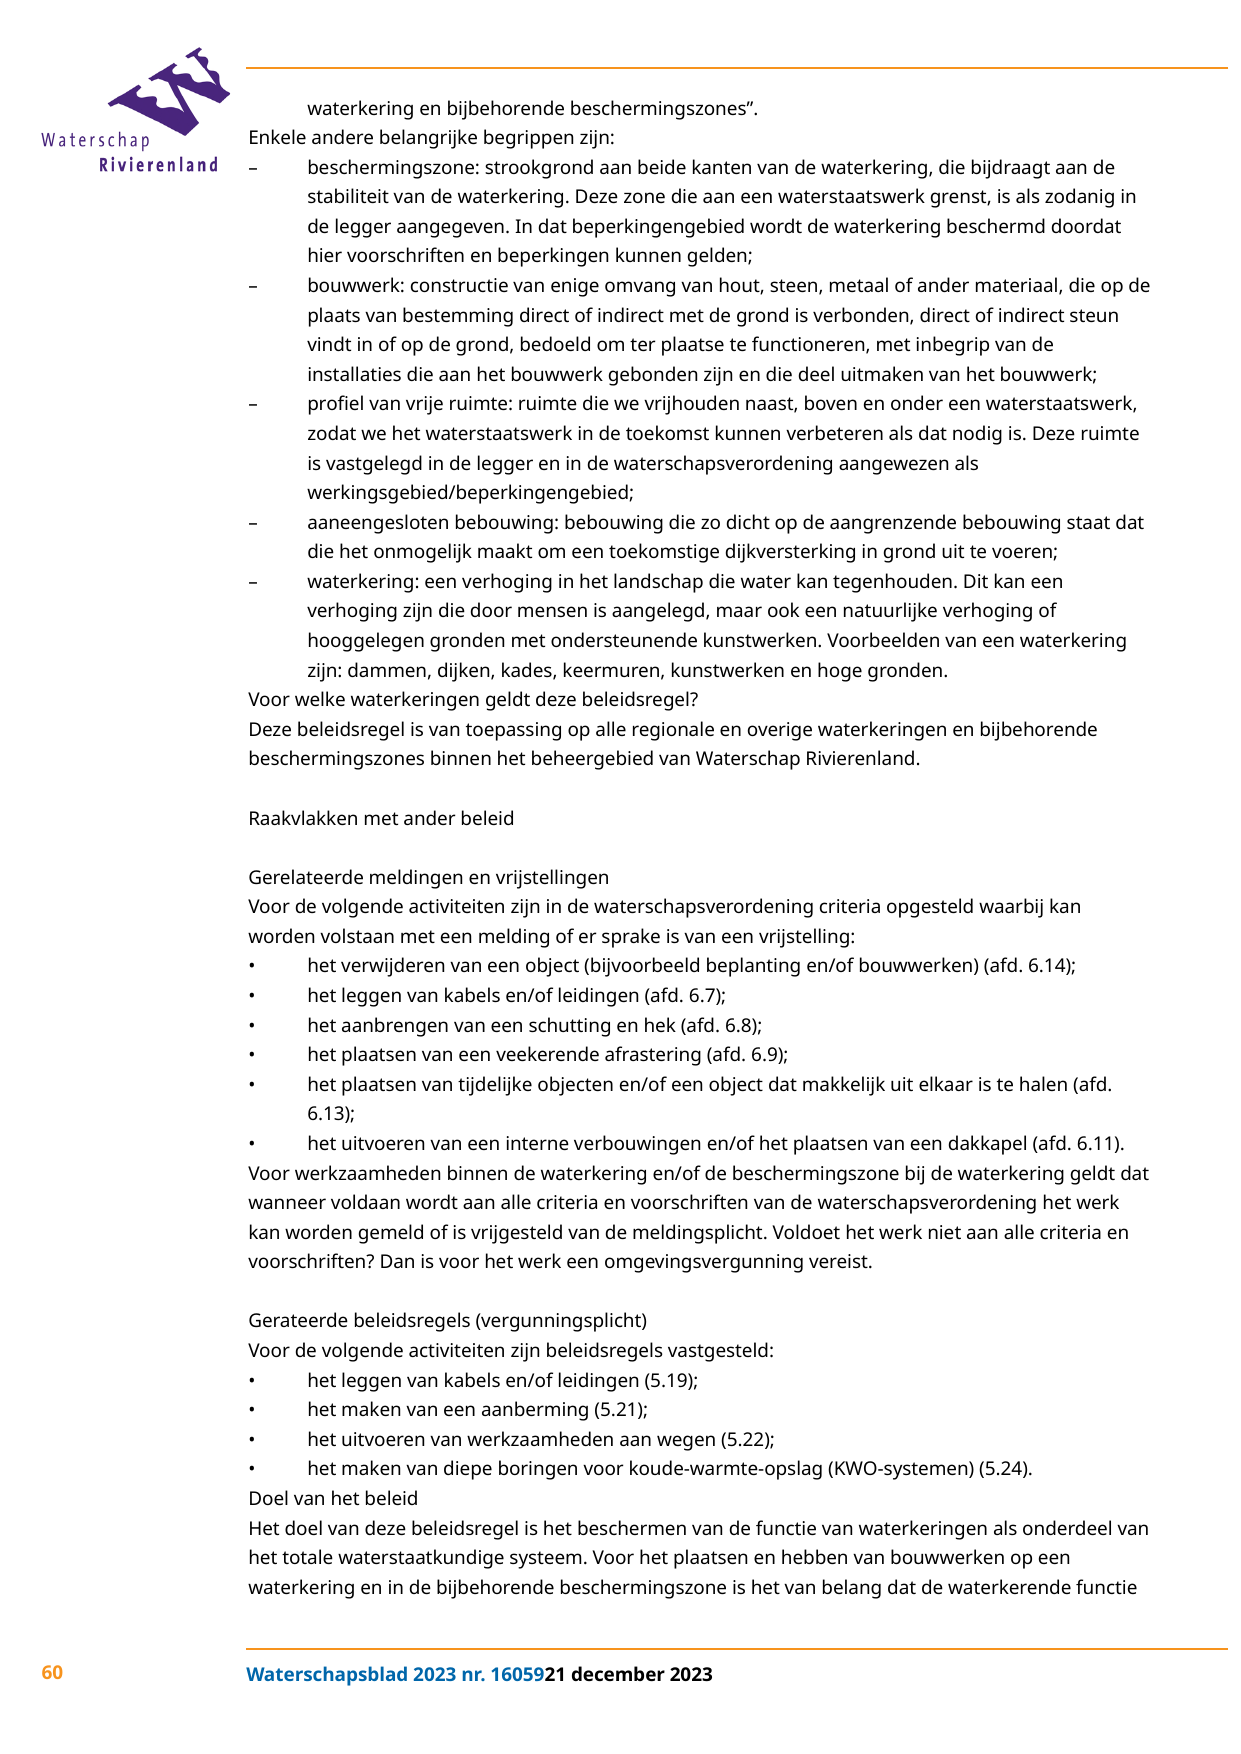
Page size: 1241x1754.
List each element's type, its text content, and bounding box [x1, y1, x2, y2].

list bouwwerk: constructie van enige omvang van hout, steen, metaal of ander materiaal, die op de plaats van bestemming direct of indirect met de grond is verbonden, direct of indirect steun vindt in of op de grond, bedoeld om ter plaatse te functioneren, met inbegrip van de installaties die aan het bouwwerk gebonden zijn en die deel uitmaken van het bouwwerk; [248, 272, 1152, 387]
list het uitvoeren van werkzaamheden aan wegen (5.22); [248, 1426, 1152, 1452]
text Voor welke waterkeringen geldt deze beleidsregel? [248, 686, 1152, 712]
text Gerelateerde meldingen en vrijstellingen [248, 864, 1152, 890]
picture [41, 47, 231, 172]
text Voor werkzaamheden binnen de waterkering en/of de beschermingszone bij de waterkering geldt dat wanneer voldaan wordt aan alle criteria en voorschriften van de waterschapsverordening het werk kan worden gemeld of is vrijgesteld van de meldingsplicht. Voldoet het werk niet aan alle criteria en voorschriften? Dan is voor het werk een omgevingsvergunning vereist. [248, 1160, 1152, 1274]
text Gerateerde beleidsregels (vergunningsplicht) [248, 1308, 1152, 1333]
list het verwijderen van een object (bijvoorbeeld beplanting en/of bouwwerken) (afd. 6.14); [248, 953, 1152, 978]
text Deze beleidsregel is van toepassing op alle regionale en overige waterkeringen en bijbehorende beschermingszones binnen het beheergebied van Waterschap Rivierenland. [248, 716, 1152, 771]
list waterkering en bijbehorende beschermingszones”. [248, 95, 1152, 121]
list het maken van een aanberming (5.21); [248, 1396, 1152, 1422]
text Raakvlakken met ander beleid [248, 805, 1152, 831]
text Voor de volgende activiteiten zijn in de waterschapsverordening criteria opgesteld waarbij kan worden volstaan met een melding of er sprake is van een vrijstelling: [248, 893, 1152, 949]
list waterkering: een verhoging in het landschap die water kan tegenhouden. Dit kan een verhoging zijn die door mensen is aangelegd, maar ook een natuurlijke verhoging of hooggelegen gronden met ondersteunende kunstwerken. Voorbeelden van een waterkering zijn: dammen, dijken, kades, keermuren, kunstwerken en hoge gronden. [248, 568, 1152, 683]
text Doel van het beleid [248, 1485, 1152, 1511]
list het maken van diepe boringen voor koude-warmte-opslag (KWO-systemen) (5.24). [248, 1456, 1152, 1481]
text Voor de volgende activiteiten zijn beleidsregels vastgesteld: [248, 1337, 1152, 1363]
text Enkele andere belangrijke begrippen zijn: [248, 124, 1152, 150]
list profiel van vrije ruimte: ruimte die we vrijhouden naast, boven en onder een waterstaatswerk, zodat we het waterstaatswerk in de toekomst kunnen verbeteren als dat nodig is. Deze ruimte is vastgelegd in de legger en in de waterschapsverordening aangewezen als werkingsgebied/beperkingengebied; [248, 391, 1152, 505]
list het plaatsen van tijdelijke objecten en/of een object dat makkelijk uit elkaar is te halen (afd. 6.13); [248, 1071, 1152, 1126]
list het leggen van kabels en/of leidingen (afd. 6.7); [248, 982, 1152, 1008]
list beschermingszone: strookgrond aan beide kanten van de waterkering, die bijdraagt aan de stabiliteit van de waterkering. Deze zone die aan een waterstaatswerk grenst, is als zodanig in de legger aangegeven. In dat beperkingengebied wordt de waterkering beschermd doordat hier voorschriften en beperkingen kunnen gelden; [248, 154, 1152, 268]
list het plaatsen van een veekerende afrastering (afd. 6.9); [248, 1041, 1152, 1067]
text Het doel van deze beleidsregel is het beschermen van de functie van waterkeringen als onderdeel van het totale waterstaatkundige systeem. Voor het plaatsen en hebben van bouwwerken op een waterkering en in de bijbehorende beschermingszone is het van belang dat de waterkerende functie [248, 1515, 1152, 1600]
list het uitvoeren van een interne verbouwingen en/of het plaatsen van een dakkapel (afd. 6.11). [248, 1130, 1152, 1156]
list het leggen van kabels en/of leidingen (5.19); [248, 1367, 1152, 1393]
list aaneengesloten bebouwing: bebouwing die zo dicht op de aangrenzende bebouwing staat dat die het onmogelijk maakt om een toekomstige dijkversterking in grond uit te voeren; [248, 509, 1152, 564]
list het aanbrengen van een schutting en hek (afd. 6.8); [248, 1012, 1152, 1038]
